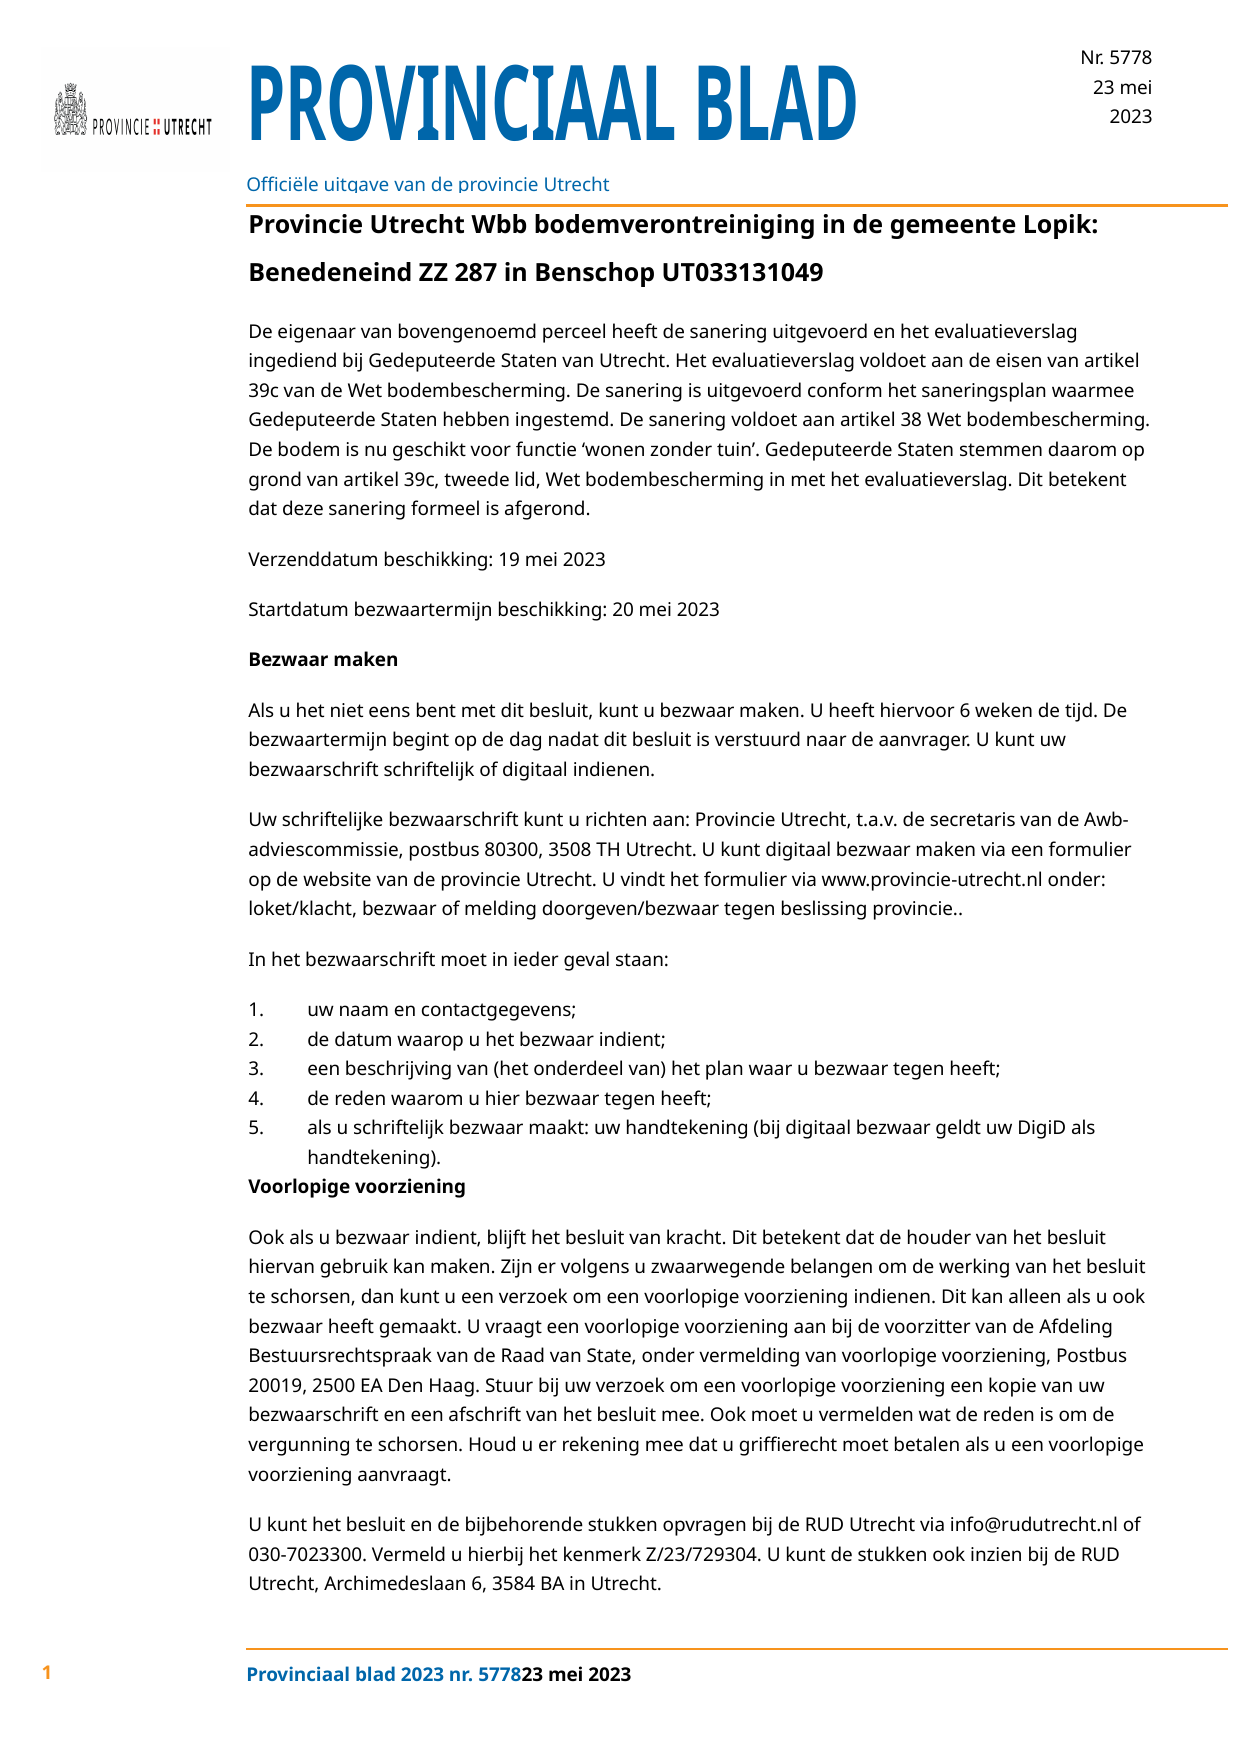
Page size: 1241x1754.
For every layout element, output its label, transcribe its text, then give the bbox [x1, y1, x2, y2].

text Provincie Utrecht Wbb bodemverontreiniging in de gemeente Lopik: Benedeneind ZZ 287 in Benschop UT033131049 [248, 207, 1152, 288]
text De eigenaar van bovengenoemd perceel heeft de sanering uitgevoerd en het evaluatieverslag ingediend bij Gedeputeerde Staten van Utrecht. Het evaluatieverslag voldoet aan de eisen van artikel 39c van de Wet bodembescherming. De sanering is uitgevoerd conform het saneringsplan waarmee Gedeputeerde Staten hebben ingestemd. De sanering voldoet aan artikel 38 Wet bodembescherming. De bodem is nu geschikt voor functie ‘wonen zonder tuin’. Gedeputeerde Staten stemmen daarom op grond van artikel 39c, tweede lid, Wet bodembescherming in met het evaluatieverslag. Dit betekent dat deze sanering formeel is afgerond. [248, 318, 1152, 521]
list een beschrijving van (het onderdeel van) het plan waar u bezwaar tegen heeft; [248, 1055, 1152, 1081]
list de datum waarop u het bezwaar indient; [248, 1026, 1152, 1052]
text Verzenddatum beschikking: 19 mei 2023 [248, 546, 1152, 572]
text U kunt het besluit en de bijbehorende stukken opvragen bij de RUD Utrecht via info@rudutrecht.nl of 030-7023300. Vermeld u hierbij het kenmerk Z/23/729304. U kunt de stukken ook inzien bij de RUD Utrecht, Archimedeslaan 6, 3584 BA in Utrecht. [248, 1511, 1152, 1596]
text Uw schriftelijke bezwaarschrift kunt u richten aan: Provincie Utrecht, t.a.v. de secretaris van de Awb-adviescommissie, postbus 80300, 3508 TH Utrecht. U kunt digitaal bezwaar maken via een formulier op de website van de provincie Utrecht. U vindt het formulier via www.provincie-utrecht.nl onder: loket/klacht, bezwaar of melding doorgeven/bezwaar tegen beslissing provincie.. [248, 807, 1152, 921]
text In het bezwaarschrift moet in ieder geval staan: [248, 946, 1152, 972]
list uw naam en contactgegevens; [248, 996, 1152, 1022]
list als u schriftelijk bezwaar maakt: uw handtekening (bij digitaal bezwaar geldt uw DigiD als handtekening). [248, 1114, 1152, 1170]
text Bezwaar maken [248, 647, 1152, 672]
list de reden waarom u hier bezwaar tegen heeft; [248, 1085, 1152, 1111]
text Ook als u bezwaar indient, blijft het besluit van kracht. Dit betekent dat de houder van het besluit hiervan gebruik kan maken. Zijn er volgens u zwaarwegende belangen om de werking van het besluit te schorsen, dan kunt u een verzoek om een voorlopige voorziening indienen. Dit kan alleen als u ook bezwaar heeft gemaakt. U vraagt een voorlopige voorziening aan bij de voorzitter van de Afdeling Bestuursrechtspraak van de Raad van State, onder vermelding van voorlopige voorziening, Postbus 20019, 2500 EA Den Haag. Stuur bij uw verzoek om een voorlopige voorziening een kopie van uw bezwaarschrift en een afschrift van het besluit mee. Ook moet u vermelden wat de reden is om de vergunning te schorsen. Houd u er rekening mee dat u griffierecht moet betalen als u een voorlopige voorziening aanvraagt. [248, 1224, 1152, 1487]
text Startdatum bezwaartermijn beschikking: 20 mei 2023 [248, 596, 1152, 622]
text Als u het niet eens bent met dit besluit, kunt u bezwaar maken. U heeft hiervoor 6 weken de tijd. De bezwaartermijn begint op de dag nadat dit besluit is verstuurd naar de aanvrager. U kunt uw bezwaarschrift schriftelijk of digitaal indienen. [248, 697, 1152, 782]
text Voorlopige voorziening [248, 1174, 1152, 1199]
picture [41, 47, 231, 172]
